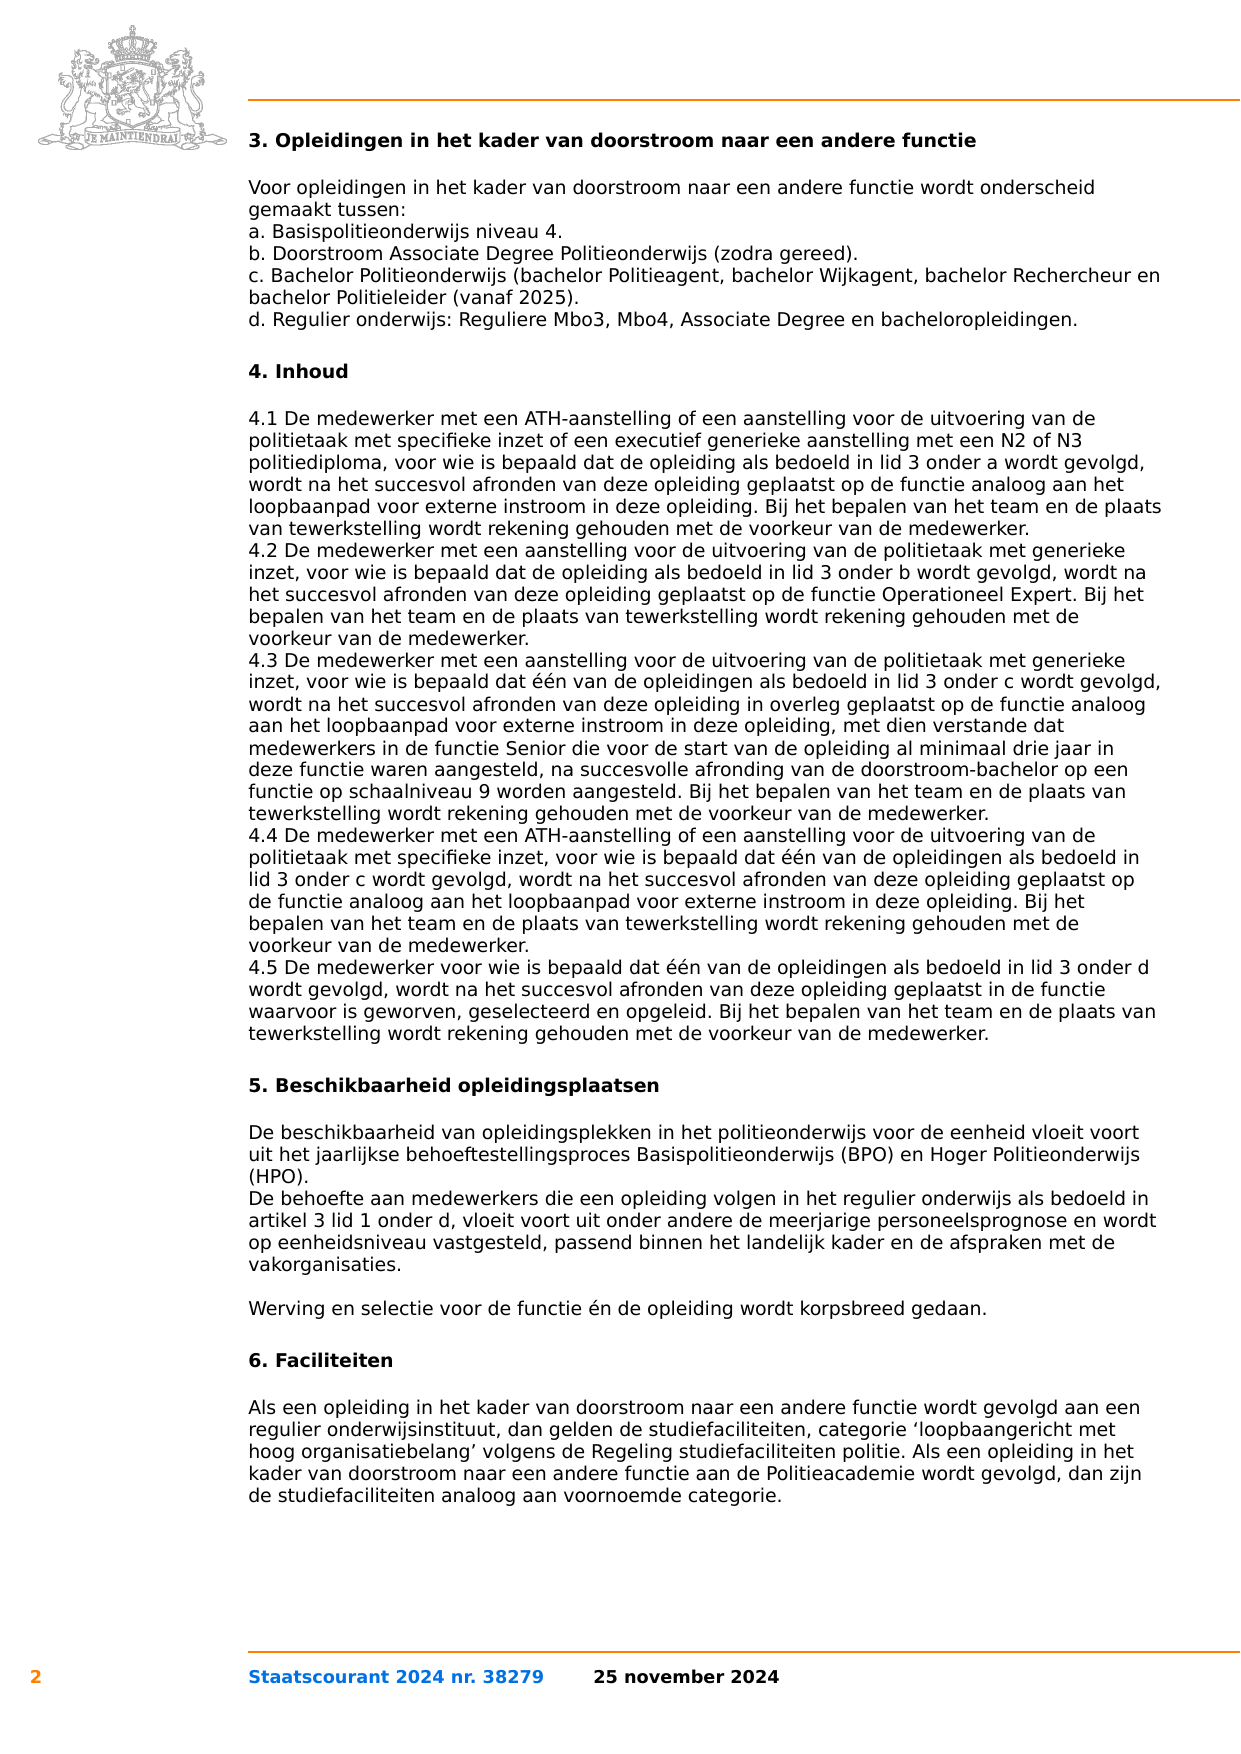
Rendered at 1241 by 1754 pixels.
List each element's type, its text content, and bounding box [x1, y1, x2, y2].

text 4.4 De medewerker met een ATH-aanstelling of een aanstelling voor de uitvoering van de politietaak met specifieke inzet, voor wie is bepaald dat één van de opleidingen als bedoeld in lid 3 onder c wordt gevolgd, wordt na het succesvol afronden van deze opleiding geplaatst op de functie analoog aan het loopbaanpad voor externe instroom in deze opleiding. Bij het bepalen van het team en de plaats van tewerkstelling wordt rekening gehouden met de voorkeur van de medewerker. [248, 825, 1163, 957]
text c. Bachelor Politieonderwijs (bachelor Politieagent, bachelor Wijkagent, bachelor Rechercheur en bachelor Politieleider (vanaf 2025). [248, 265, 1163, 309]
text d. Regulier onderwijs: Reguliere Mbo3, Mbo4, Associate Degree en bacheloropleidingen. [248, 309, 1163, 331]
text De beschikbaarheid van opleidingsplekken in het politieonderwijs voor de eenheid vloeit voort uit het jaarlijkse behoeftestellingsproces Basispolitieonderwijs (BPO) en Hoger Politieonderwijs (HPO). [248, 1122, 1163, 1188]
text 4.3 De medewerker met een aanstelling voor de uitvoering van de politietaak met generieke inzet, voor wie is bepaald dat één van de opleidingen als bedoeld in lid 3 onder c wordt gevolgd, wordt na het succesvol afronden van deze opleiding in overleg geplaatst op de functie analoog aan het loopbaanpad voor externe instroom in deze opleiding, met dien verstande dat medewerkers in de functie Senior die voor de start van de opleiding al minimaal drie jaar in deze functie waren aangesteld, na succesvolle afronding van de doorstroom-bachelor op een functie op schaalniveau 9 worden aangesteld. Bij het bepalen van het team en de plaats van tewerkstelling wordt rekening gehouden met de voorkeur van de medewerker. [248, 649, 1163, 825]
text 4.5 De medewerker voor wie is bepaald dat één van de opleidingen als bedoeld in lid 3 onder d wordt gevolgd, wordt na het succesvol afronden van deze opleiding geplaatst in de functie waarvoor is geworven, geselecteerd en opgeleid. Bij het bepalen van het team en de plaats van tewerkstelling wordt rekening gehouden met de voorkeur van de medewerker. [248, 957, 1163, 1045]
subtitle 5. Beschikbaarheid opleidingsplaatsen [248, 1075, 1163, 1097]
text 4.2 De medewerker met een aanstelling voor de uitvoering van de politietaak met generieke inzet, voor wie is bepaald dat de opleiding als bedoeld in lid 3 onder b wordt gevolgd, wordt na het succesvol afronden van deze opleiding geplaatst op de functie Operationeel Expert. Bij het bepalen van het team en de plaats van tewerkstelling wordt rekening gehouden met de voorkeur van de medewerker. [248, 539, 1163, 649]
picture [38, 25, 227, 150]
text a. Basispolitieonderwijs niveau 4. [248, 221, 1163, 243]
subtitle 6. Faciliteiten [248, 1350, 1163, 1372]
text b. Doorstroom Associate Degree Politieonderwijs (zodra gereed). [248, 243, 1163, 265]
text De behoefte aan medewerkers die een opleiding volgen in het regulier onderwijs als bedoeld in artikel 3 lid 1 onder d, vloeit voort uit onder andere de meerjarige personeelsprognose en wordt op eenheidsniveau vastgesteld, passend binnen het landelijk kader en de afspraken met de vakorganisaties. [248, 1188, 1163, 1276]
text Voor opleidingen in het kader van doorstroom naar een andere functie wordt onderscheid gemaakt tussen: [248, 177, 1163, 221]
text Als een opleiding in het kader van doorstroom naar een andere functie wordt gevolgd aan een regulier onderwijsinstituut, dan gelden de studiefaciliteiten, categorie ‘loopbaangericht met hoog organisatiebelang’ volgens de Regeling studiefaciliteiten politie. Als een opleiding in het kader van doorstroom naar een andere functie aan de Politieacademie wordt gevolgd, dan zijn de studiefaciliteiten analoog aan voornoemde categorie. [248, 1397, 1163, 1507]
subtitle 4. Inhoud [248, 361, 1163, 383]
text 4.1 De medewerker met een ATH-aanstelling of een aanstelling voor de uitvoering van de politietaak met specifieke inzet of een executief generieke aanstelling met een N2 of N3 politiediploma, voor wie is bepaald dat de opleiding als bedoeld in lid 3 onder a wordt gevolgd, wordt na het succesvol afronden van deze opleiding geplaatst op de functie analoog aan het loopbaanpad voor externe instroom in deze opleiding. Bij het bepalen van het team en de plaats van tewerkstelling wordt rekening gehouden met de voorkeur van de medewerker. [248, 408, 1163, 539]
text Werving en selectie voor de functie én de opleiding wordt korpsbreed gedaan. [248, 1298, 1163, 1320]
subtitle 3. Opleidingen in het kader van doorstroom naar een andere functie [248, 130, 1163, 152]
